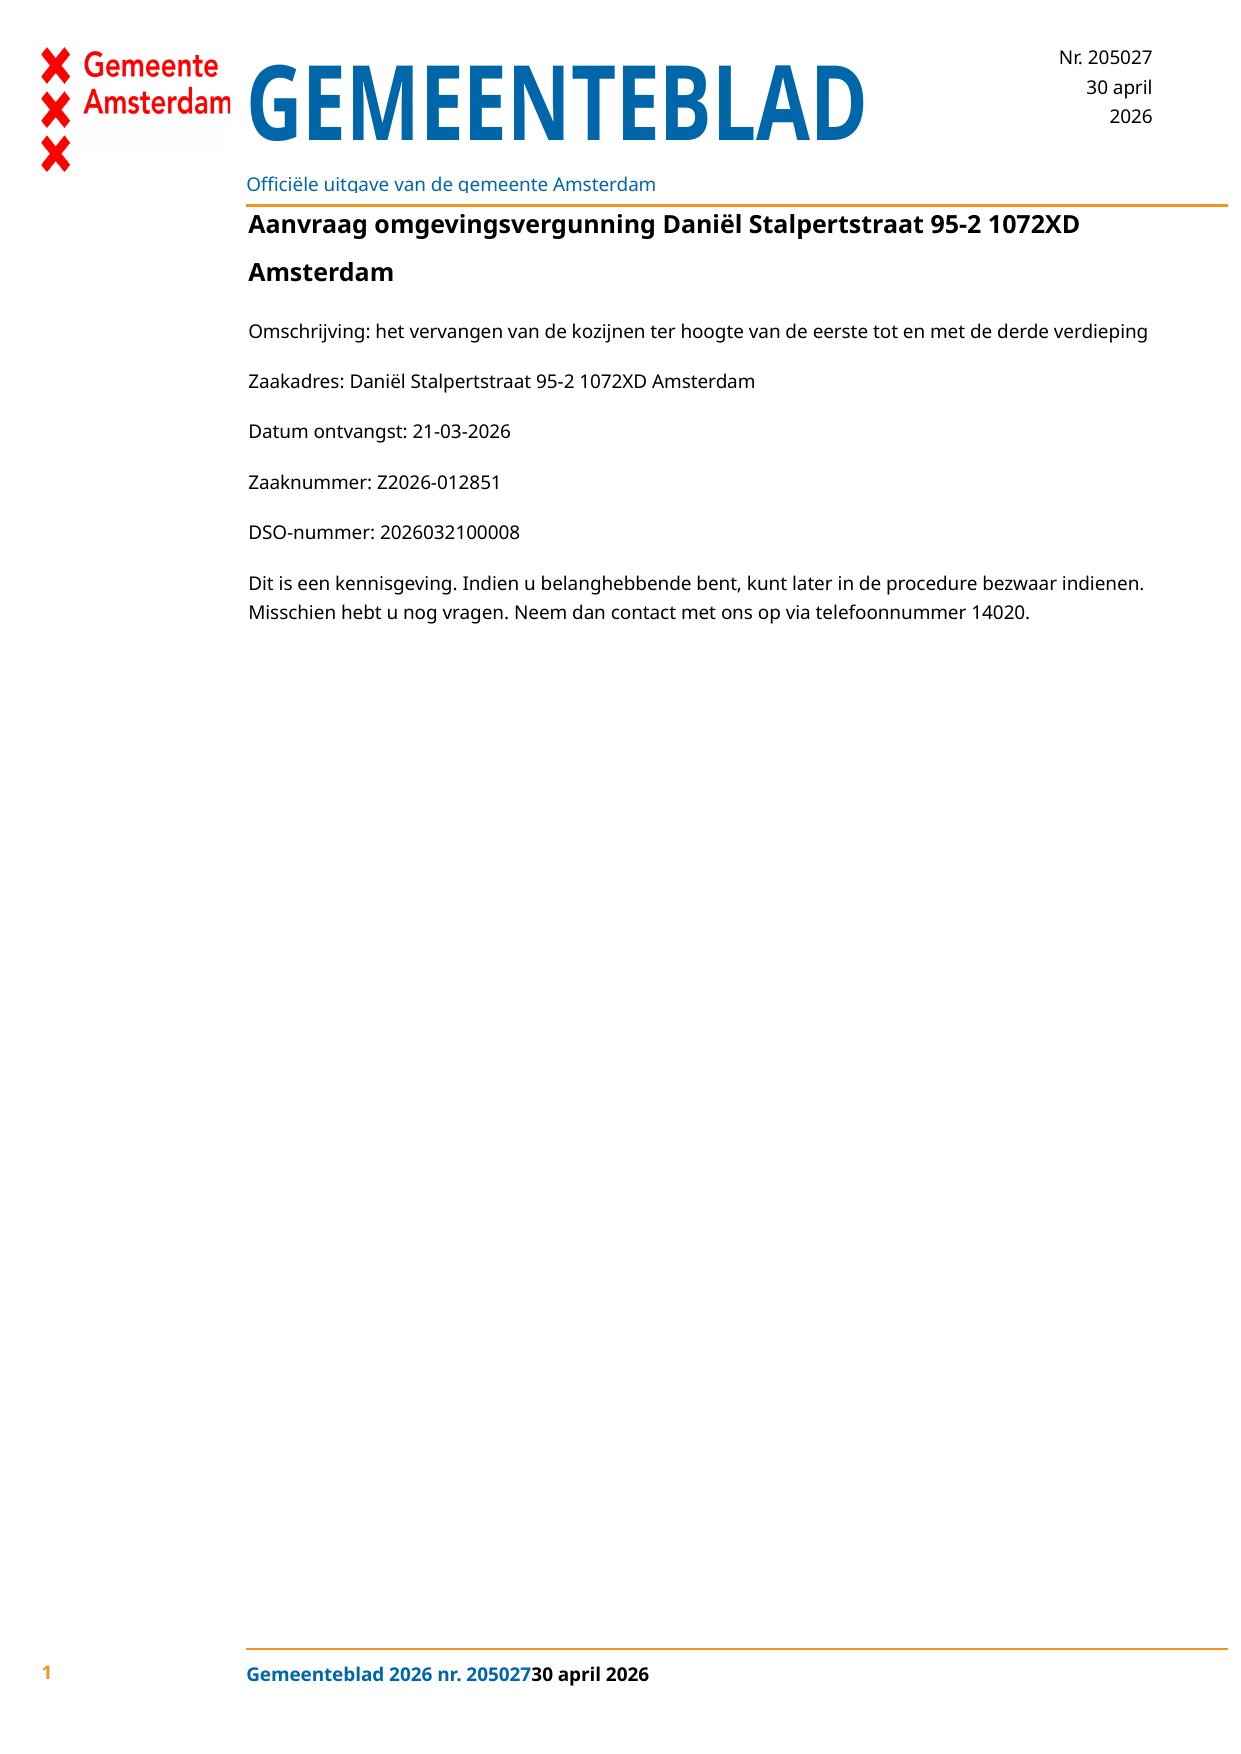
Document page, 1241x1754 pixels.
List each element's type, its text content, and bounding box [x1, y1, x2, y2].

text Zaaknummer: Z2026-012851 [248, 469, 1152, 495]
picture [41, 47, 231, 172]
text DSO-nummer: 2026032100008 [248, 519, 1152, 545]
text Omschrijving: het vervangen van de kozijnen ter hoogte van de eerste tot en met de derde verdieping [248, 318, 1152, 344]
text Datum ontvangst: 21-03-2026 [248, 419, 1152, 444]
text Aanvraag omgevingsvergunning Daniël Stalpertstraat 95-2 1072XD Amsterdam [248, 207, 1152, 288]
text Zaakadres: Daniël Stalpertstraat 95-2 1072XD Amsterdam [248, 368, 1152, 394]
text Dit is een kennisgeving. Indien u belanghebbende bent, kunt later in de procedure bezwaar indienen. Misschien hebt u nog vragen. Neem dan contact met ons op via telefoonnummer 14020. [248, 570, 1152, 625]
